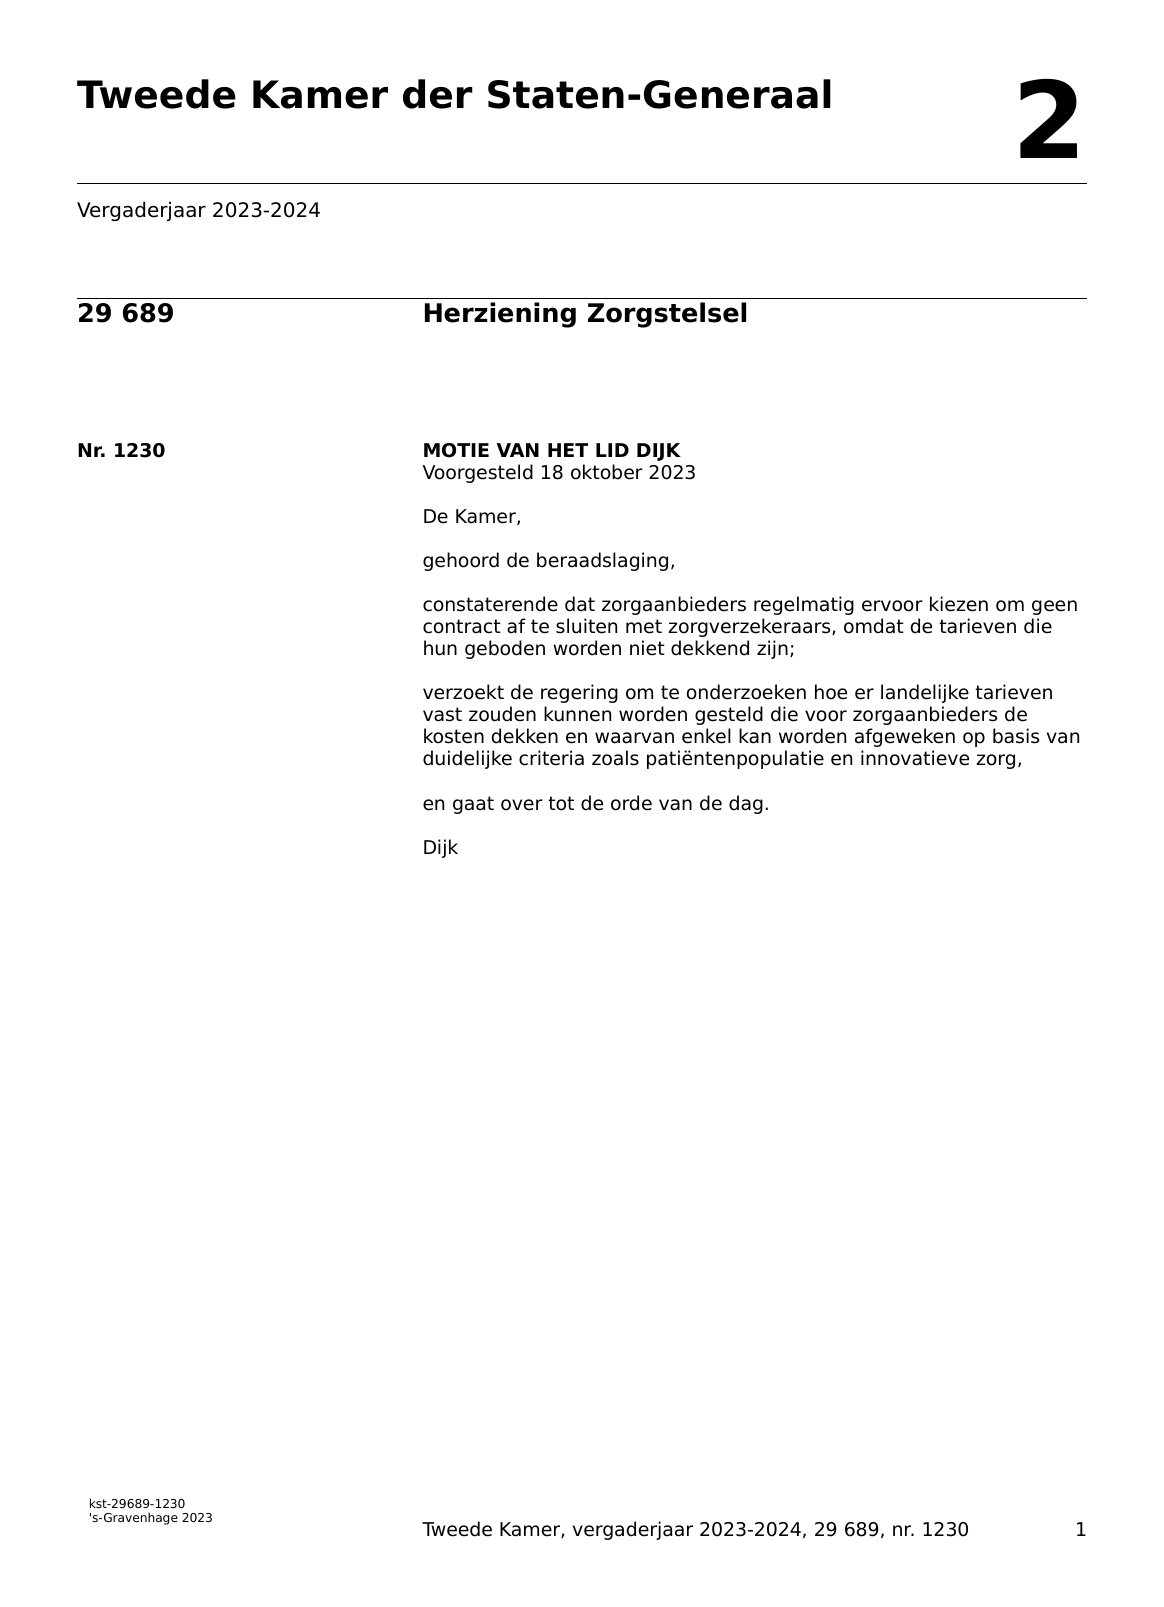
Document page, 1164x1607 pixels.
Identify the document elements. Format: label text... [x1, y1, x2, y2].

table_cell Vergaderjaar 2023-2024 [77, 184, 1087, 298]
table_header 2 [886, 59, 1087, 183]
text Voorgesteld 18 oktober 2023 [422, 462, 1087, 484]
text en gaat over tot de orde van de dag. [422, 792, 1087, 814]
text Dijk [422, 837, 1087, 858]
text verzoekt de regering om te onderzoeken hoe er landelijke tarieven vast zouden kunnen worden gesteld die voor zorgaanbieders de kosten dekken en waarvan enkel kan worden afgeweken op basis van duidelijke criteria zoals patiëntenpopulatie en innovatieve zorg, [422, 682, 1087, 770]
subtitle Nr. 1230 MOTIE VAN HET LID DIJK [77, 440, 1087, 462]
text De Kamer, [422, 506, 1087, 528]
text kst-29689-1230 [88, 1497, 323, 1511]
text constaterende dat zorgaanbieders regelmatig ervoor kiezen om geen contract af te sluiten met zorgverzekeraars, omdat de tarieven die hun geboden worden niet dekkend zijn; [422, 594, 1087, 660]
table_header Tweede Kamer der Staten-Generaal [77, 59, 886, 183]
subtitle 29 689 Herziening Zorgstelsel [77, 299, 1087, 329]
text 's-Gravenhage 2023 [88, 1511, 323, 1525]
text gehoord de beraadslaging, [422, 550, 1087, 572]
